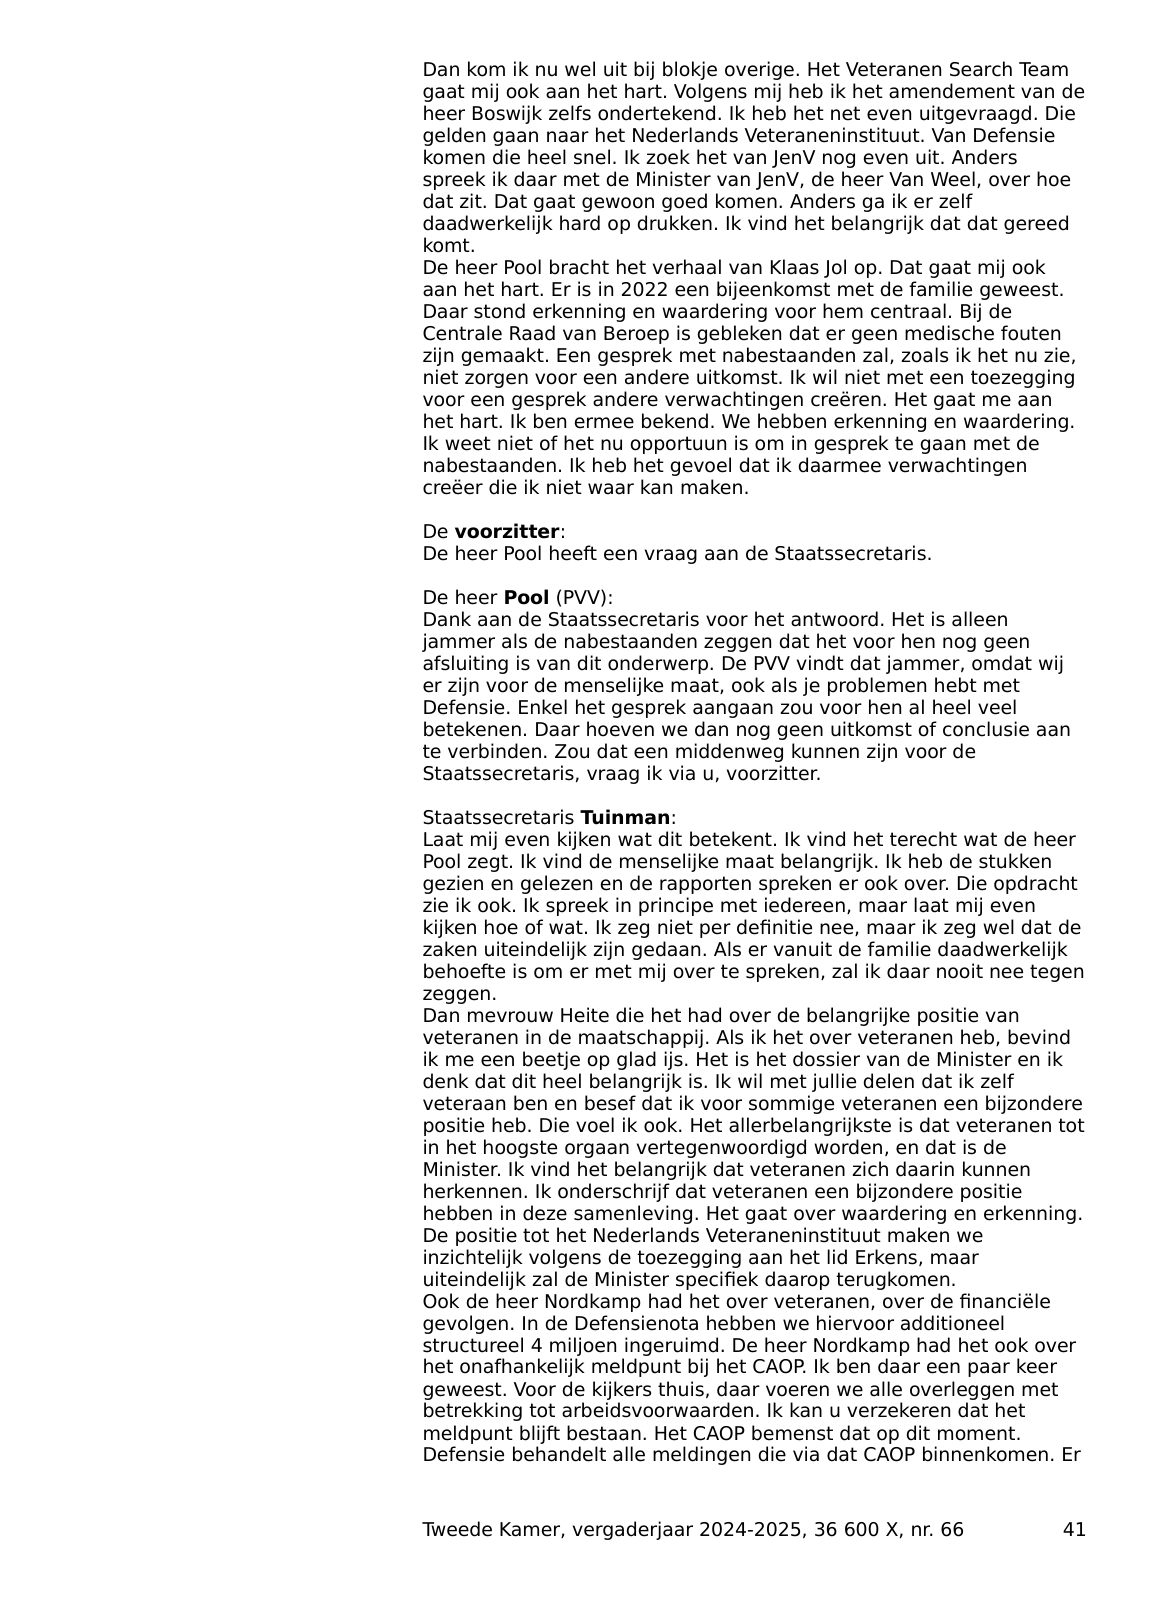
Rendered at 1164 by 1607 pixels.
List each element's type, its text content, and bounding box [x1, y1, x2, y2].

text Staatssecretaris Tuinman: [422, 807, 1087, 829]
text Dan kom ik nu wel uit bij blokje overige. Het Veteranen Search Team gaat mij ook aan het hart. Volgens mij heb ik het amendement van de heer Boswijk zelfs ondertekend. Ik heb het net even uitgevraagd. Die gelden gaan naar het Nederlands Veteraneninstituut. Van Defensie komen die heel snel. Ik zoek het van JenV nog even uit. Anders spreek ik daar met de Minister van JenV, de heer Van Weel, over hoe dat zit. Dat gaat gewoon goed komen. Anders ga ik er zelf daadwerkelijk hard op drukken. Ik vind het belangrijk dat dat gereed komt. [422, 59, 1087, 257]
text Laat mij even kijken wat dit betekent. Ik vind het terecht wat de heer Pool zegt. Ik vind de menselijke maat belangrijk. Ik heb de stukken gezien en gelezen en de rapporten spreken er ook over. Die opdracht zie ik ook. Ik spreek in principe met iedereen, maar laat mij even kijken hoe of wat. Ik zeg niet per definitie nee, maar ik zeg wel dat de zaken uiteindelijk zijn gedaan. Als er vanuit de familie daadwerkelijk behoefte is om er met mij over te spreken, zal ik daar nooit nee tegen zeggen. [422, 829, 1087, 1005]
text Ook de heer Nordkamp had het over veteranen, over de financiële gevolgen. In de Defensienota hebben we hiervoor additioneel structureel 4 miljoen ingeruimd. De heer Nordkamp had het ook over het onafhankelijk meldpunt bij het CAOP. Ik ben daar een paar keer geweest. Voor de kijkers thuis, daar voeren we alle overleggen met betrekking tot arbeidsvoorwaarden. Ik kan u verzekeren dat het meldpunt blijft bestaan. Het CAOP bemenst dat op dit moment. Defensie behandelt alle meldingen die via dat CAOP binnenkomen. Er [422, 1291, 1087, 1466]
text De voorzitter: [422, 521, 1087, 543]
text De heer Pool heeft een vraag aan de Staatssecretaris. [422, 543, 1087, 565]
text Dan mevrouw Heite die het had over de belangrijke positie van veteranen in de maatschappij. Als ik het over veteranen heb, bevind ik me een beetje op glad ijs. Het is het dossier van de Minister en ik denk dat dit heel belangrijk is. Ik wil met jullie delen dat ik zelf veteraan ben en besef dat ik voor sommige veteranen een bijzondere positie heb. Die voel ik ook. Het allerbelangrijkste is dat veteranen tot in het hoogste orgaan vertegenwoordigd worden, en dat is de Minister. Ik vind het belangrijk dat veteranen zich daarin kunnen herkennen. Ik onderschrijf dat veteranen een bijzondere positie hebben in deze samenleving. Het gaat over waardering en erkenning. De positie tot het Nederlands Veteraneninstituut maken we inzichtelijk volgens de toezegging aan het lid Erkens, maar uiteindelijk zal de Minister specifiek daarop terugkomen. [422, 1005, 1087, 1291]
text De heer Pool (PVV): [422, 587, 1087, 609]
text Dank aan de Staatssecretaris voor het antwoord. Het is alleen jammer als de nabestaanden zeggen dat het voor hen nog geen afsluiting is van dit onderwerp. De PVV vindt dat jammer, omdat wij er zijn voor de menselijke maat, ook als je problemen hebt met Defensie. Enkel het gesprek aangaan zou voor hen al heel veel betekenen. Daar hoeven we dan nog geen uitkomst of conclusie aan te verbinden. Zou dat een middenweg kunnen zijn voor de Staatssecretaris, vraag ik via u, voorzitter. [422, 609, 1087, 785]
text De heer Pool bracht het verhaal van Klaas Jol op. Dat gaat mij ook aan het hart. Er is in 2022 een bijeenkomst met de familie geweest. Daar stond erkenning en waardering voor hem centraal. Bij de Centrale Raad van Beroep is gebleken dat er geen medische fouten zijn gemaakt. Een gesprek met nabestaanden zal, zoals ik het nu zie, niet zorgen voor een andere uitkomst. Ik wil niet met een toezegging voor een gesprek andere verwachtingen creëren. Het gaat me aan het hart. Ik ben ermee bekend. We hebben erkenning en waardering. Ik weet niet of het nu opportuun is om in gesprek te gaan met de nabestaanden. Ik heb het gevoel dat ik daarmee verwachtingen creëer die ik niet waar kan maken. [422, 257, 1087, 499]
